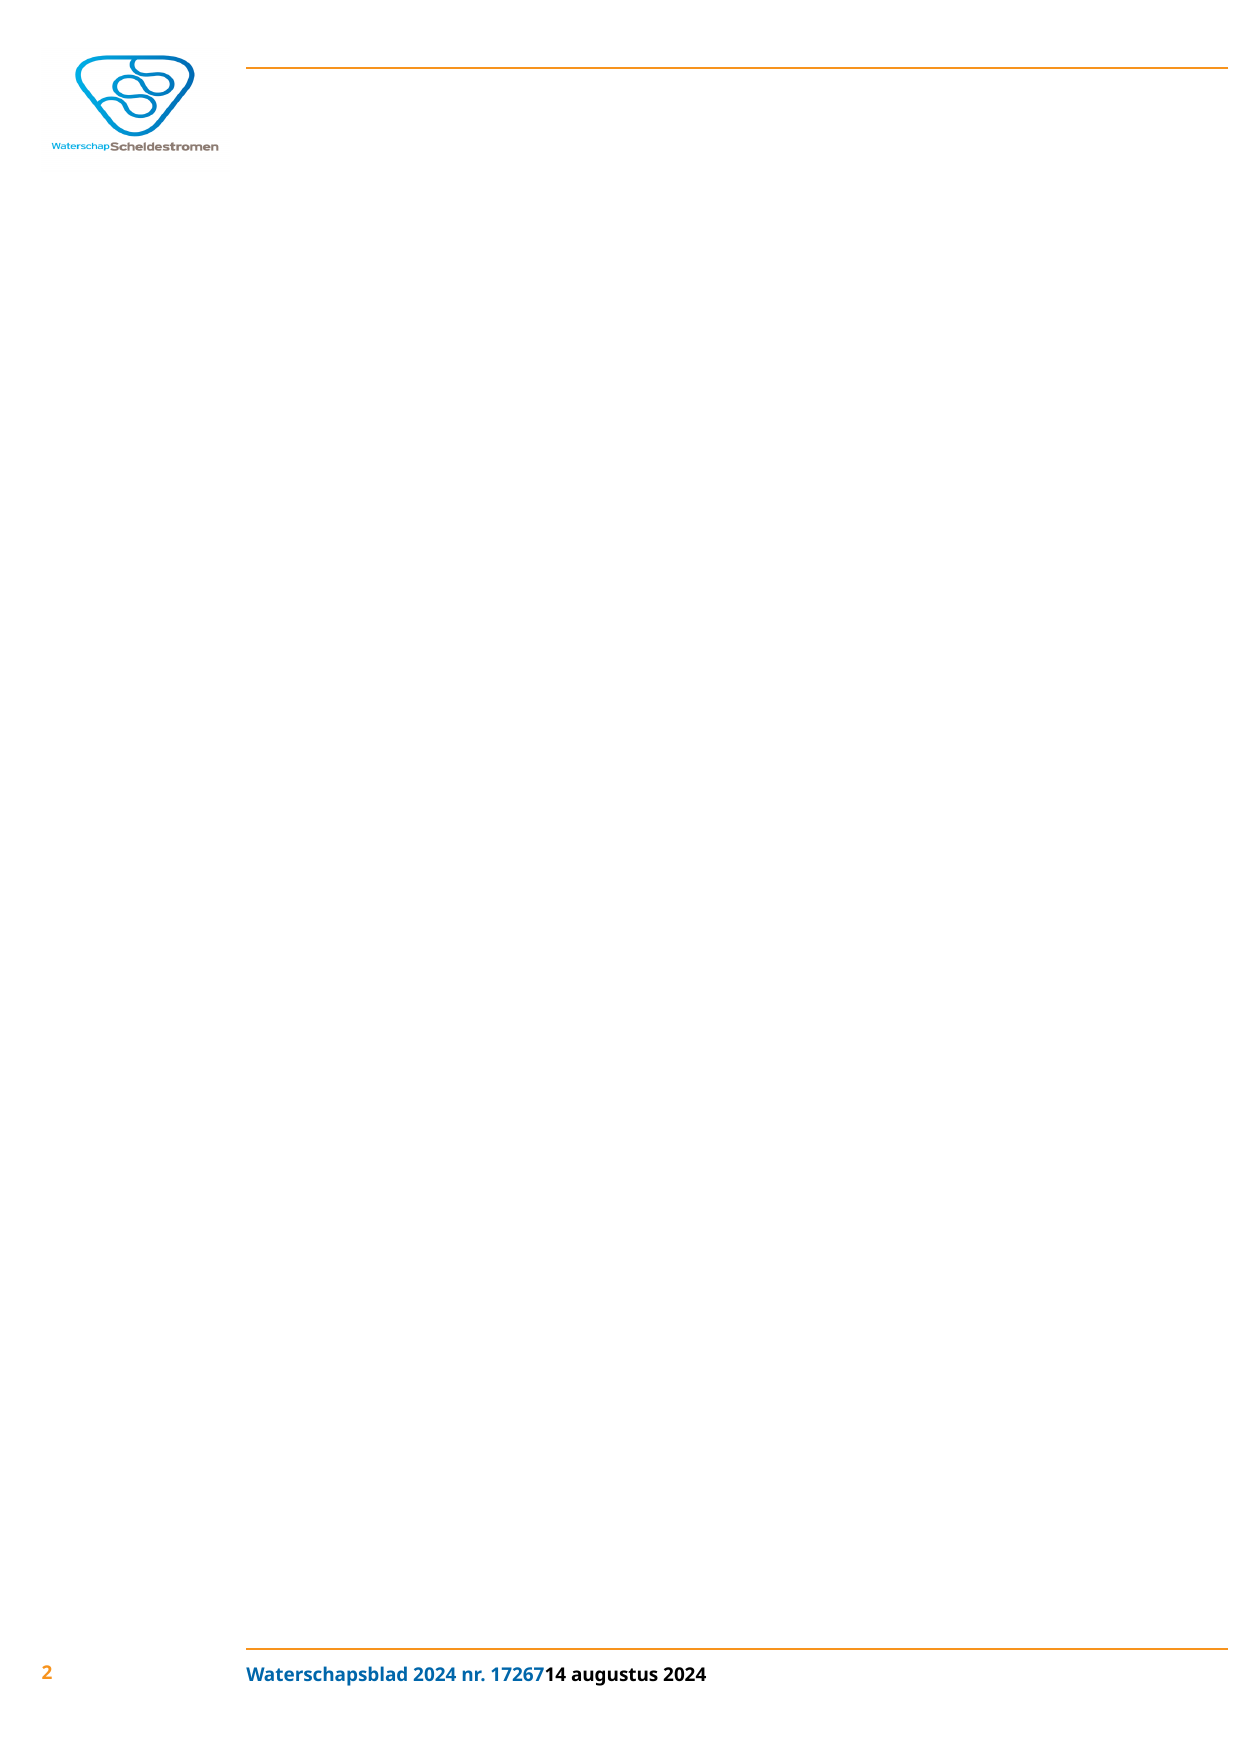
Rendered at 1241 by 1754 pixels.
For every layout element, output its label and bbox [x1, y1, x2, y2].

picture [41, 47, 231, 172]
